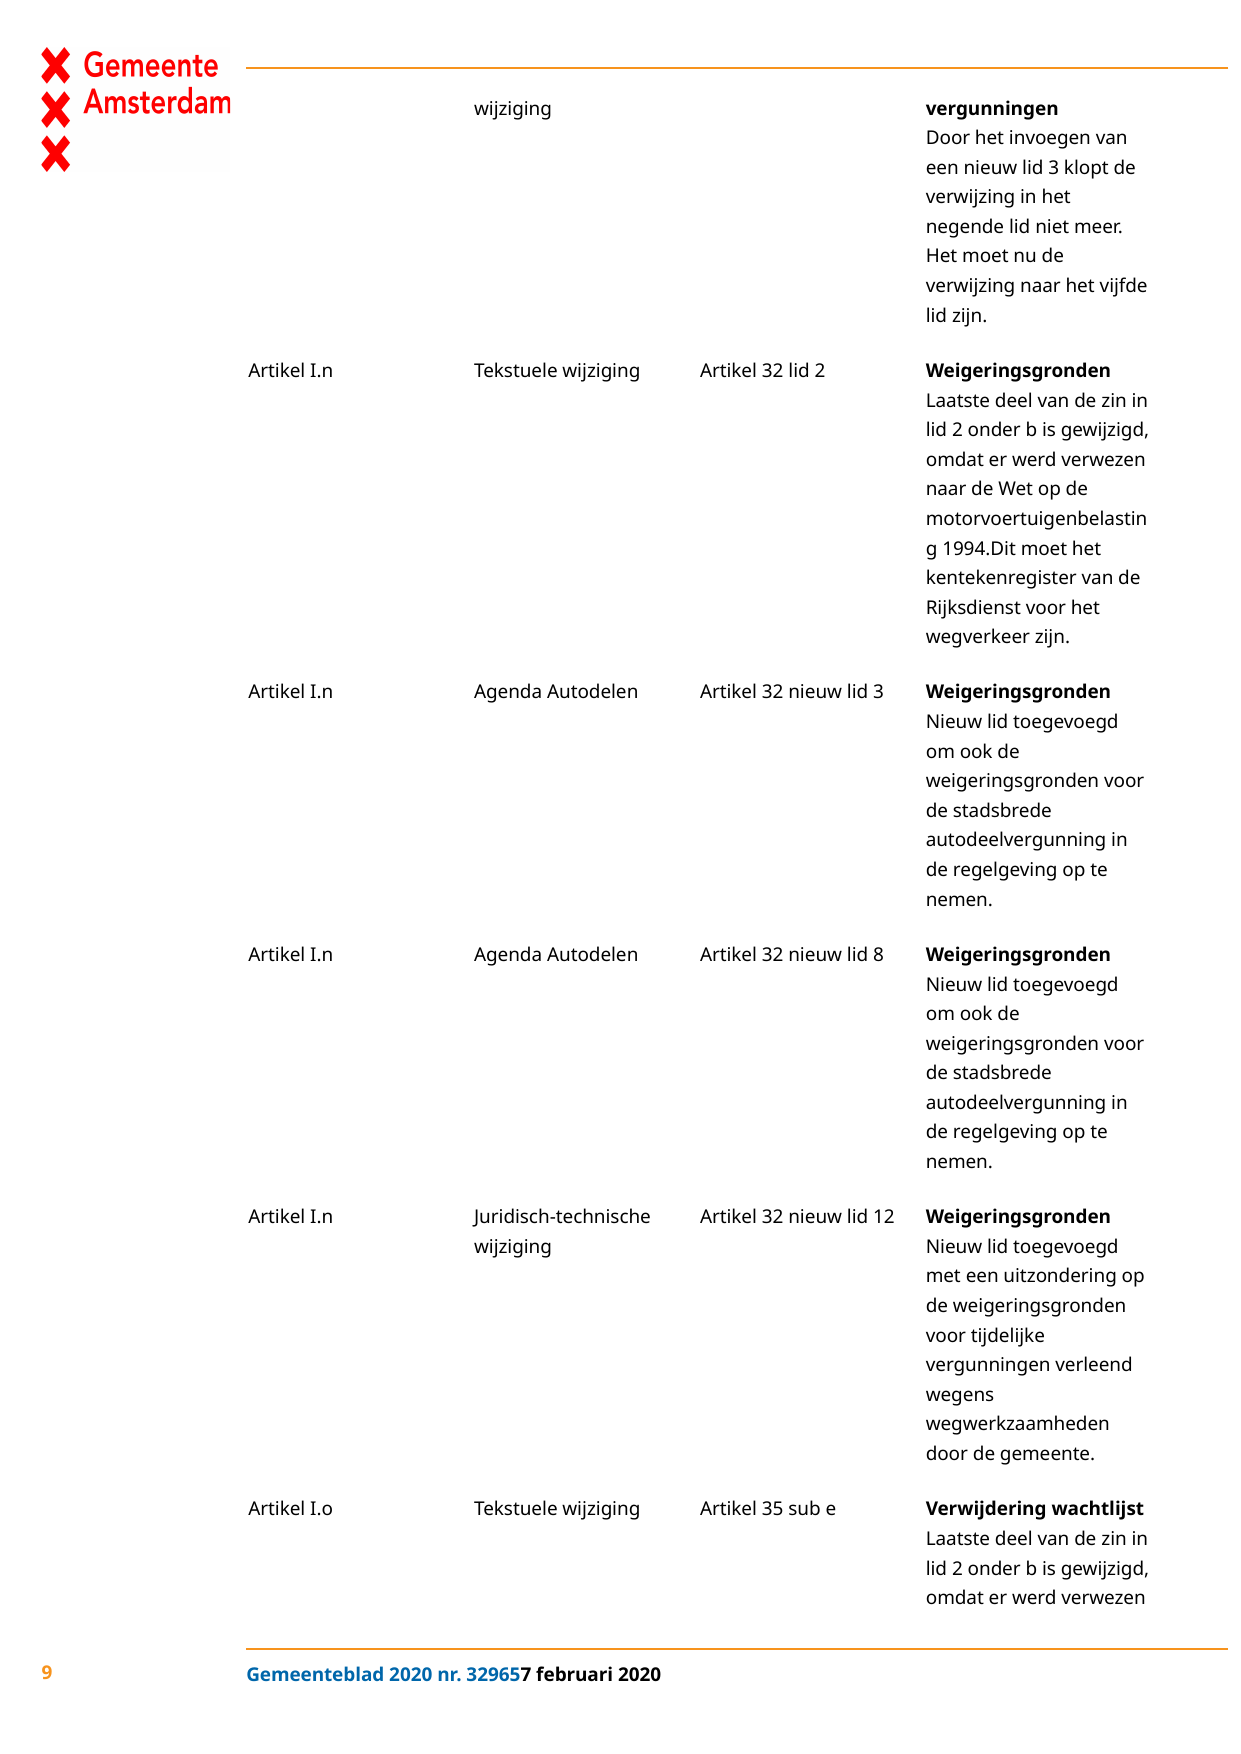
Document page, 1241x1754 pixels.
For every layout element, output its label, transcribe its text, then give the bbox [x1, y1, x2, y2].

table_cell Agenda Autodelen [474, 941, 700, 1203]
table_cell Verwijdering wachtlijst Laatste deel van de zin in lid 2 onder b is gewijzigd, omdat er werd verwezen [926, 1496, 1152, 1610]
table_cell Artikel 32 lid 2 [700, 357, 926, 679]
table_cell Agenda Autodelen [474, 679, 700, 941]
table_cell [248, 95, 474, 357]
table_cell Weigeringsgronden Nieuw lid toegevoegd om ook de weigeringsgronden voor de stadsbrede autodeelvergunning in de regelgeving op te nemen. [926, 941, 1152, 1203]
table_cell Artikel 35 sub e [700, 1496, 926, 1610]
table_cell Tekstuele wijziging [474, 1496, 700, 1610]
picture [41, 47, 231, 172]
table_cell Artikel I.n [248, 941, 474, 1203]
table_cell [700, 95, 926, 357]
table_cell Artikel 32 nieuw lid 12 [700, 1204, 926, 1496]
table_cell Artikel I.n [248, 1204, 474, 1496]
table_cell Artikel I.o [248, 1496, 474, 1610]
table_cell Weigeringsgronden Laatste deel van de zin in lid 2 onder b is gewijzigd, omdat er werd verwezen naar de Wet op de motorvoertuigenbelasting 1994.Dit moet het kentekenregister van de Rijksdienst voor het wegverkeer zijn. [926, 357, 1152, 679]
table_cell Weigeringsgronden Nieuw lid toegevoegd met een uitzondering op de weigeringsgronden voor tijdelijke vergunningen verleend wegens wegwerkzaamheden door de gemeente. [926, 1204, 1152, 1496]
table_cell Artikel I.n [248, 679, 474, 941]
table_cell Juridisch-technische wijziging [474, 1204, 700, 1496]
table_cell Weigeringsgronden Nieuw lid toegevoegd om ook de weigeringsgronden voor de stadsbrede autodeelvergunning in de regelgeving op te nemen. [926, 679, 1152, 941]
table_cell vergunningen Door het invoegen van een nieuw lid 3 klopt de verwijzing in het negende lid niet meer. Het moet nu de verwijzing naar het vijfde lid zijn. [926, 95, 1152, 357]
table_cell Artikel 32 nieuw lid 3 [700, 679, 926, 941]
table_cell Artikel I.n [248, 357, 474, 679]
table_cell Tekstuele wijziging [474, 357, 700, 679]
table_cell Artikel 32 nieuw lid 8 [700, 941, 926, 1203]
table_cell wijziging [474, 95, 700, 357]
